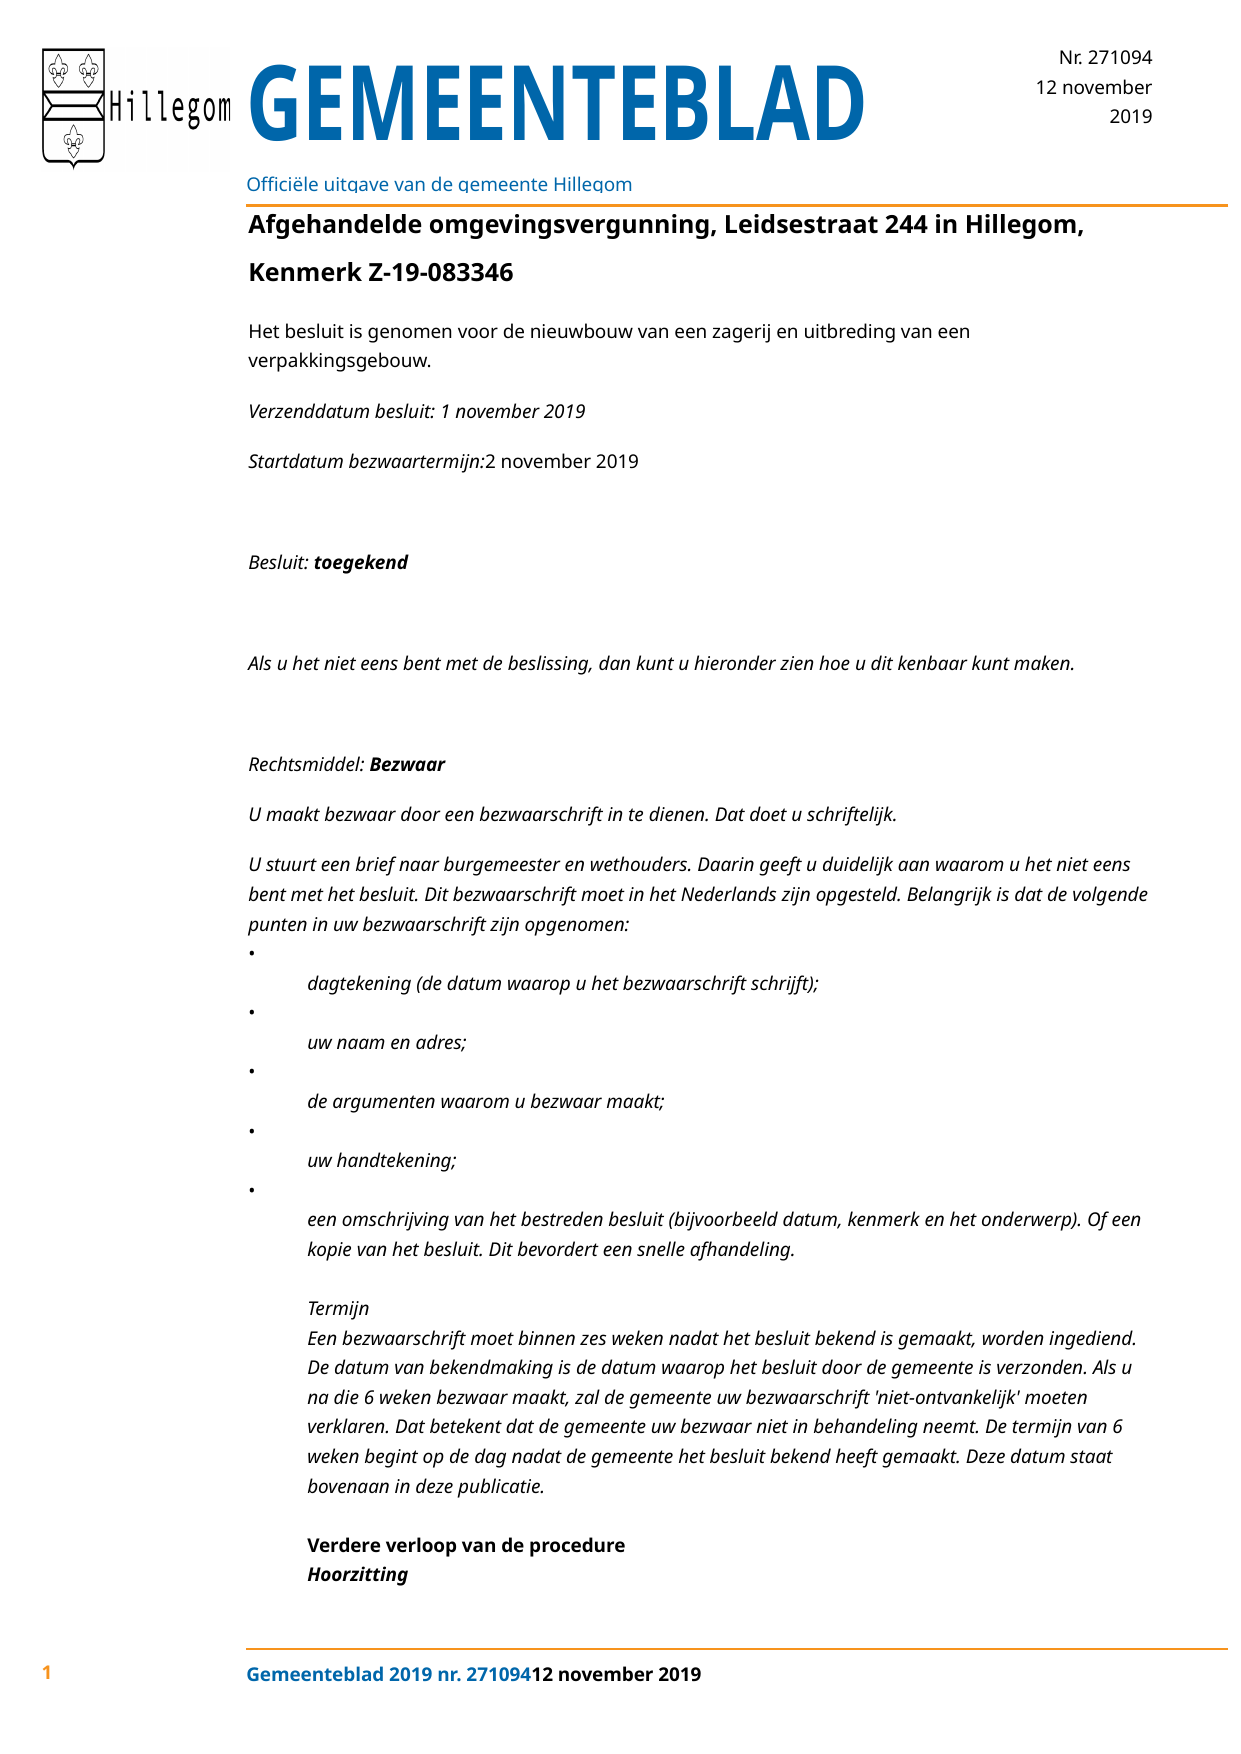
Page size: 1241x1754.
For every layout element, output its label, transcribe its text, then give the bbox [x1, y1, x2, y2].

list dagtekening (de datum waarop u het bezwaarschrift schrijft); [248, 970, 1152, 996]
text Besluit: toegekend [248, 549, 1152, 575]
list een omschrijving van het bestreden besluit (bijvoorbeeld datum, kenmerk en het onderwerp). Of een kopie van het besluit. Dit bevordert een snelle afhandeling. [248, 1207, 1152, 1262]
text Startdatum bezwaartermijn:2 november 2019 [248, 448, 1152, 474]
text Rechtsmiddel: Bezwaar [248, 751, 1152, 777]
list Verdere verloop van de procedure [248, 1532, 1152, 1558]
list Termijn [248, 1295, 1152, 1321]
list Hoorzitting [248, 1562, 1152, 1587]
list uw handtekening; [248, 1147, 1152, 1173]
text Als u het niet eens bent met de beslissing, dan kunt u hieronder zien hoe u dit kenbaar kunt maken. [248, 650, 1152, 676]
list de argumenten waarom u bezwaar maakt; [248, 1088, 1152, 1114]
text U maakt bezwaar door een bezwaarschrift in te dienen. Dat doet u schriftelijk. [248, 801, 1152, 827]
text Afgehandelde omgevingsvergunning, Leidsestraat 244 in Hillegom, Kenmerk Z-19-083346 [248, 207, 1152, 288]
text U stuurt een brief naar burgemeester en wethouders. Daarin geeft u duidelijk aan waarom u het niet eens bent met het besluit. Dit bezwaarschrift moet in het Nederlands zijn opgesteld. Belangrijk is dat de volgende punten in uw bezwaarschrift zijn opgenomen: [248, 852, 1152, 937]
text Het besluit is genomen voor de nieuwbouw van een zagerij en uitbreding van een verpakkingsgebouw. [248, 318, 1152, 373]
list Een bezwaarschrift moet binnen zes weken nadat het besluit bekend is gemaakt, worden ingediend. De datum van bekendmaking is de datum waarop het besluit door de gemeente is verzonden. Als u na die 6 weken bezwaar maakt, zal de gemeente uw bezwaarschrift 'niet-ontvankelijk' moeten verklaren. Dat betekent dat de gemeente uw bezwaar niet in behandeling neemt. De termijn van 6 weken begint op de dag nadat de gemeente het besluit bekend heeft gemaakt. Deze datum staat bovenaan in deze publicatie. [248, 1325, 1152, 1499]
text Verzenddatum besluit: 1 november 2019 [248, 398, 1152, 424]
list uw naam en adres; [248, 1029, 1152, 1055]
picture [41, 47, 231, 172]
